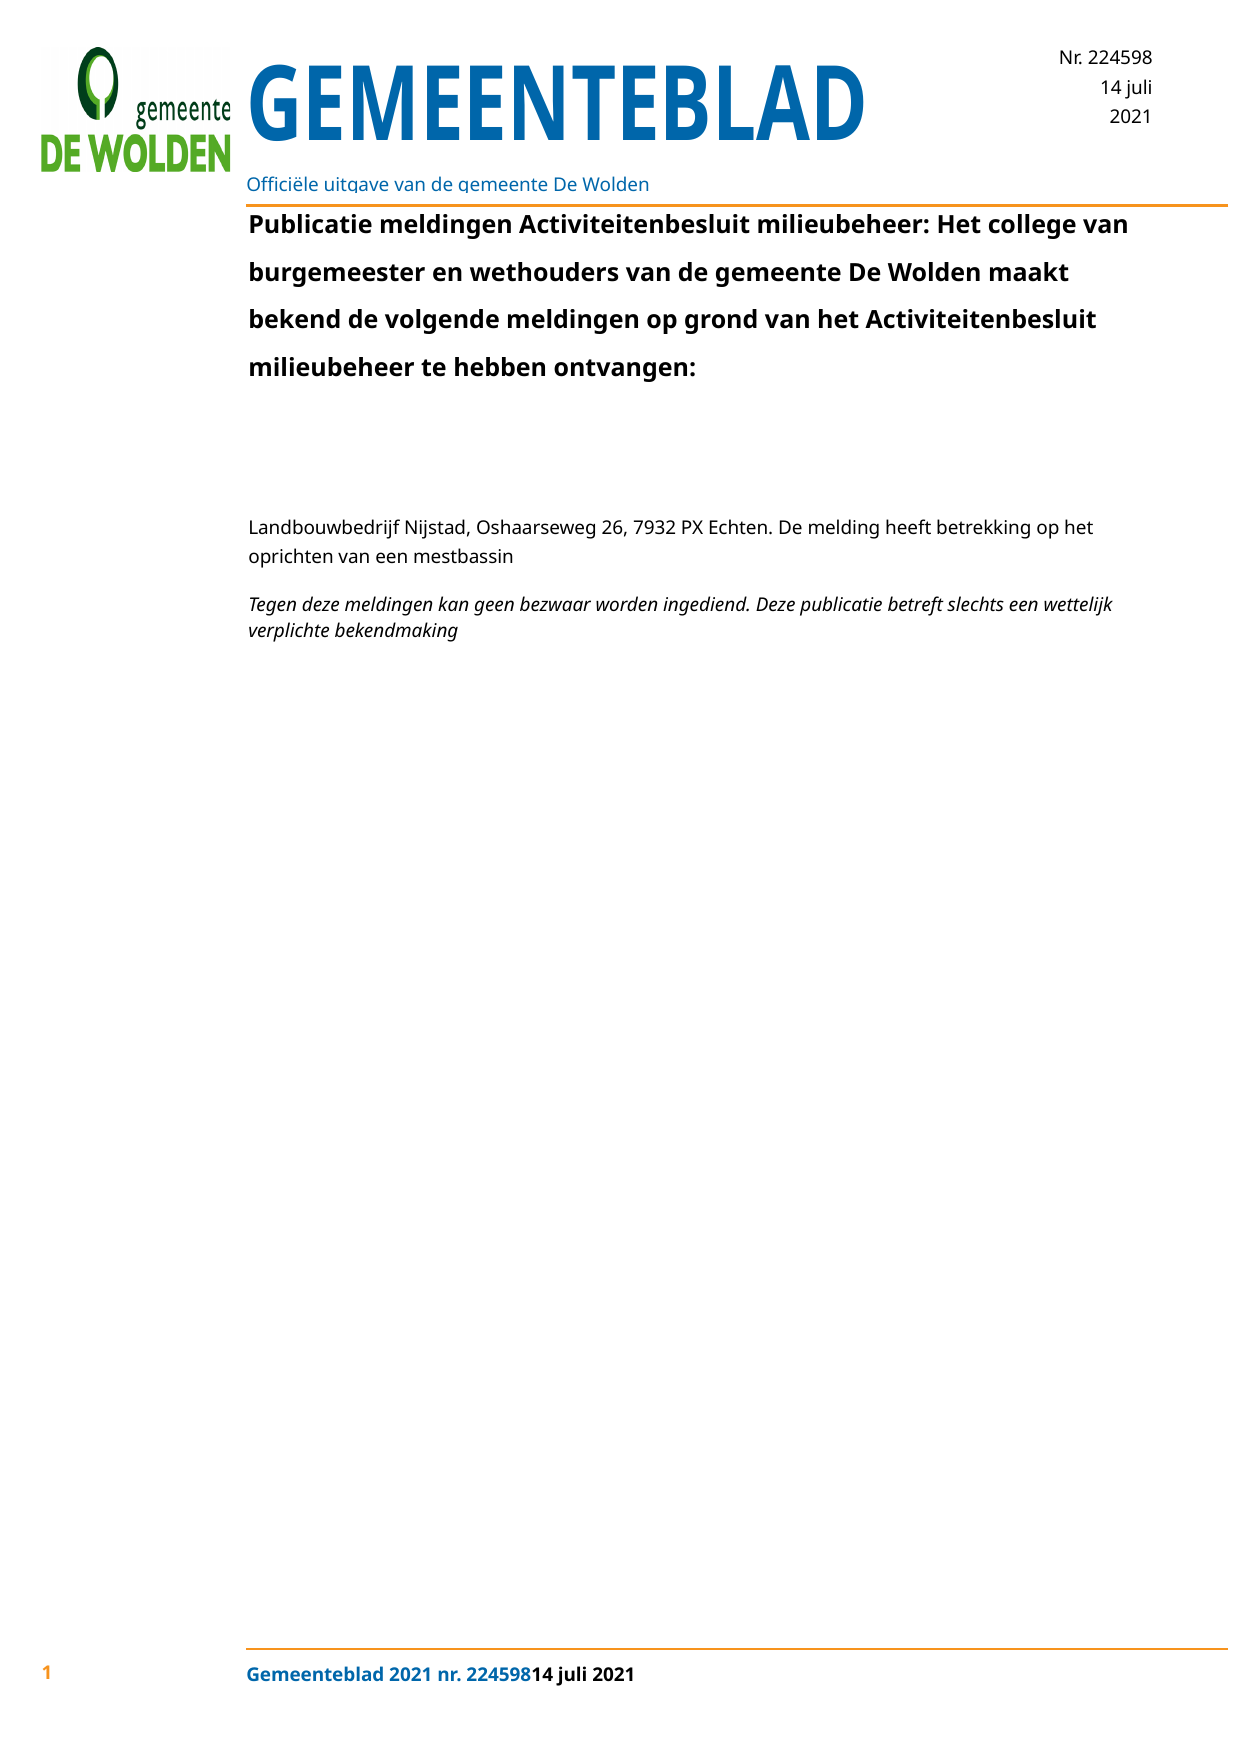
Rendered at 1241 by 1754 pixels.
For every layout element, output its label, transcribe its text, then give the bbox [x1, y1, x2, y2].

text Publicatie meldingen Activiteitenbesluit milieubeheer: Het college van burgemeester en wethouders van de gemeente De Wolden maakt bekend de volgende meldingen op grond van het Activiteitenbesluit milieubeheer te hebben ontvangen: [248, 207, 1152, 384]
text Landbouwbedrijf Nijstad, Oshaarseweg 26, 7932 PX Echten. De melding heeft betrekking op het oprichten van een mestbassin [248, 514, 1152, 569]
text Tegen deze meldingen kan geen bezwaar worden ingediend. Deze publicatie betreft slechts een wettelijk verplichte bekendmaking [248, 591, 1152, 643]
picture [41, 47, 231, 172]
